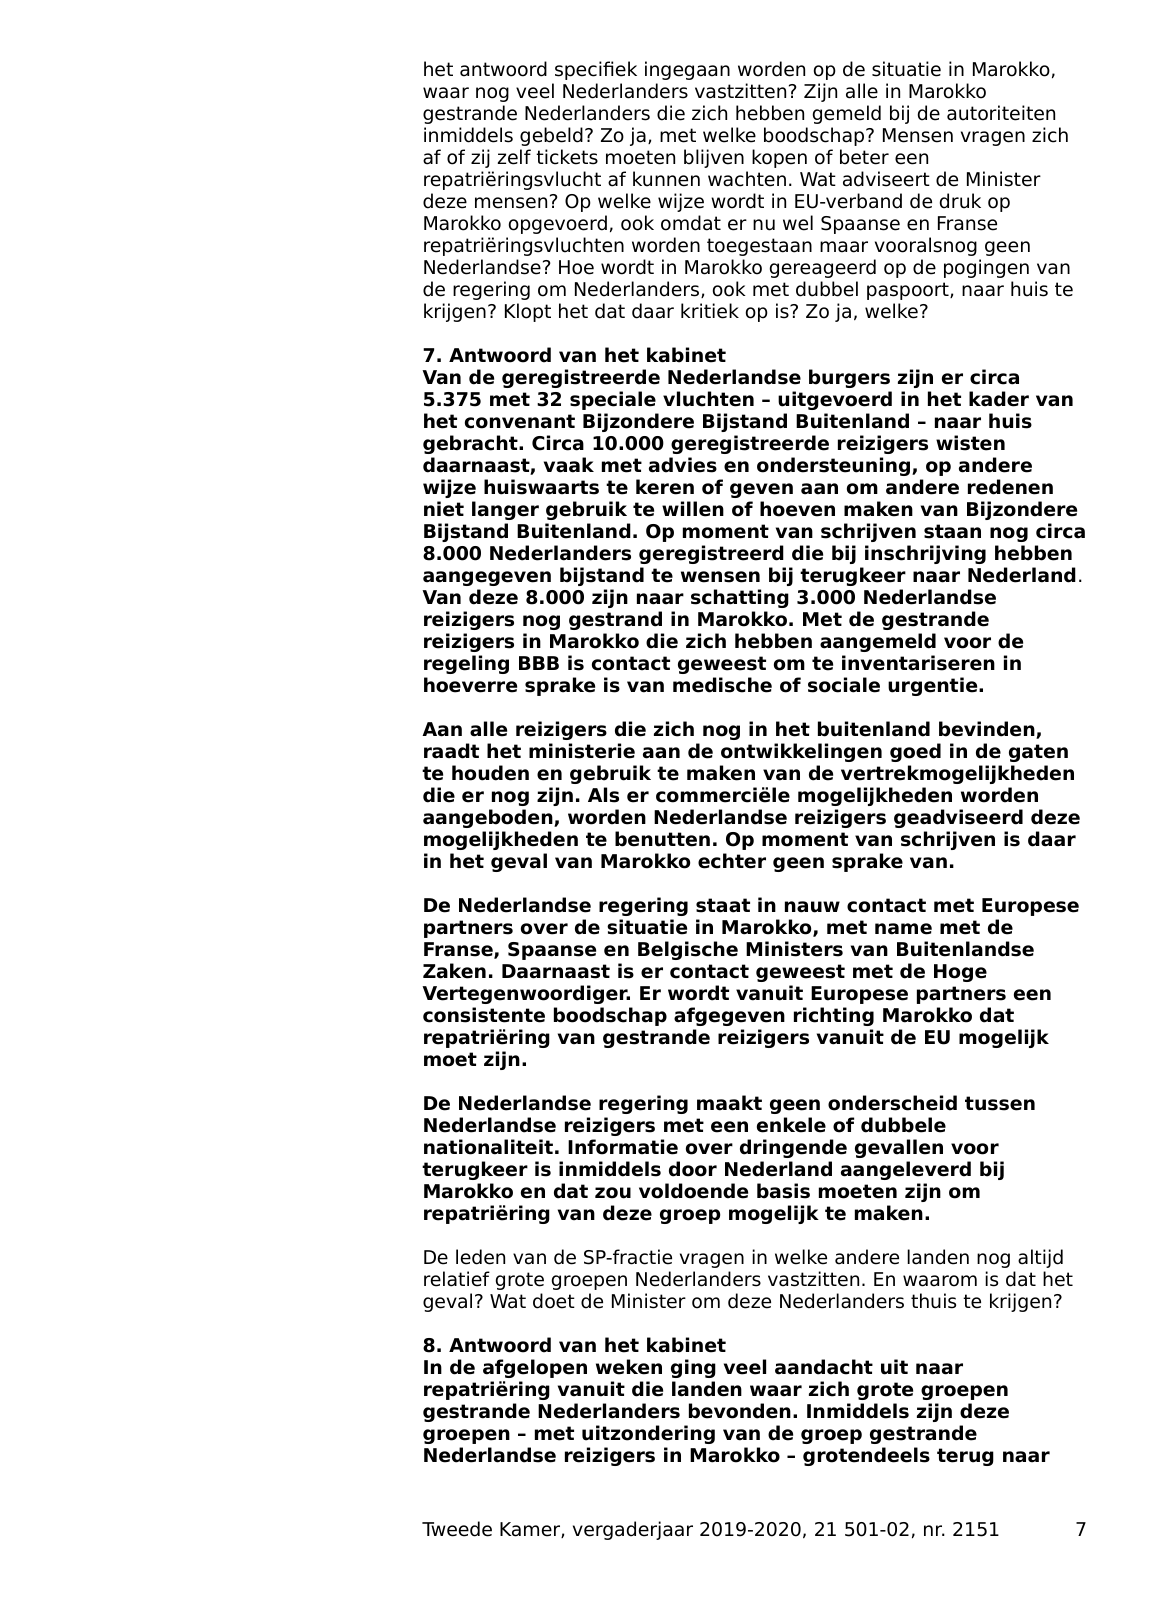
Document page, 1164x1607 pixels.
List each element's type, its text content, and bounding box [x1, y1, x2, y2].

text 7. Antwoord van het kabinet [422, 345, 1087, 367]
text Van de geregistreerde Nederlandse burgers zijn er circa 5.375 met 32 speciale vluchten – uitgevoerd in het kader van het convenant Bijzondere Bijstand Buitenland – naar huis gebracht. Circa 10.000 geregistreerde reizigers wisten daarnaast, vaak met advies en ondersteuning, op andere wijze huiswaarts te keren of geven aan om andere redenen niet langer gebruik te willen of hoeven maken van Bijzondere Bijstand Buitenland. Op moment van schrijven staan nog circa 8.000 Nederlanders geregistreerd die bij inschrijving hebben aangegeven bijstand te wensen bij terugkeer naar Nederland. Van deze 8.000 zijn naar schatting 3.000 Nederlandse reizigers nog gestrand in Marokko. Met de gestrande reizigers in Marokko die zich hebben aangemeld voor de regeling BBB is contact geweest om te inventariseren in hoeverre sprake is van medische of sociale urgentie. [422, 367, 1087, 697]
text De Nederlandse regering maakt geen onderscheid tussen Nederlandse reizigers met een enkele of dubbele nationaliteit. Informatie over dringende gevallen voor terugkeer is inmiddels door Nederland aangeleverd bij Marokko en dat zou voldoende basis moeten zijn om repatriëring van deze groep mogelijk te maken. [422, 1093, 1087, 1225]
text 8. Antwoord van het kabinet [422, 1335, 1087, 1357]
text De Nederlandse regering staat in nauw contact met Europese partners over de situatie in Marokko, met name met de Franse, Spaanse en Belgische Ministers van Buitenlandse Zaken. Daarnaast is er contact geweest met de Hoge Vertegenwoordiger. Er wordt vanuit Europese partners een consistente boodschap afgegeven richting Marokko dat repatriëring van gestrande reizigers vanuit de EU mogelijk moet zijn. [422, 895, 1087, 1071]
text In de afgelopen weken ging veel aandacht uit naar repatriëring vanuit die landen waar zich grote groepen gestrande Nederlanders bevonden. Inmiddels zijn deze groepen – met uitzondering van de groep gestrande Nederlandse reizigers in Marokko – grotendeels terug naar [422, 1357, 1087, 1467]
text Aan alle reizigers die zich nog in het buitenland bevinden, raadt het ministerie aan de ontwikkelingen goed in de gaten te houden en gebruik te maken van de vertrekmogelijkheden die er nog zijn. Als er commerciële mogelijkheden worden aangeboden, worden Nederlandse reizigers geadviseerd deze mogelijkheden te benutten. Op moment van schrijven is daar in het geval van Marokko echter geen sprake van. [422, 719, 1087, 873]
text De leden van de SP-fractie vragen in welke andere landen nog altijd relatief grote groepen Nederlanders vastzitten. En waarom is dat het geval? Wat doet de Minister om deze Nederlanders thuis te krijgen? [422, 1247, 1087, 1313]
text het antwoord specifiek ingegaan worden op de situatie in Marokko, waar nog veel Nederlanders vastzitten? Zijn alle in Marokko gestrande Nederlanders die zich hebben gemeld bij de autoriteiten inmiddels gebeld? Zo ja, met welke boodschap? Mensen vragen zich af of zij zelf tickets moeten blijven kopen of beter een repatriëringsvlucht af kunnen wachten. Wat adviseert de Minister deze mensen? Op welke wijze wordt in EU-verband de druk op Marokko opgevoerd, ook omdat er nu wel Spaanse en Franse repatriëringsvluchten worden toegestaan maar vooralsnog geen Nederlandse? Hoe wordt in Marokko gereageerd op de pogingen van de regering om Nederlanders, ook met dubbel paspoort, naar huis te krijgen? Klopt het dat daar kritiek op is? Zo ja, welke? [422, 59, 1087, 323]
